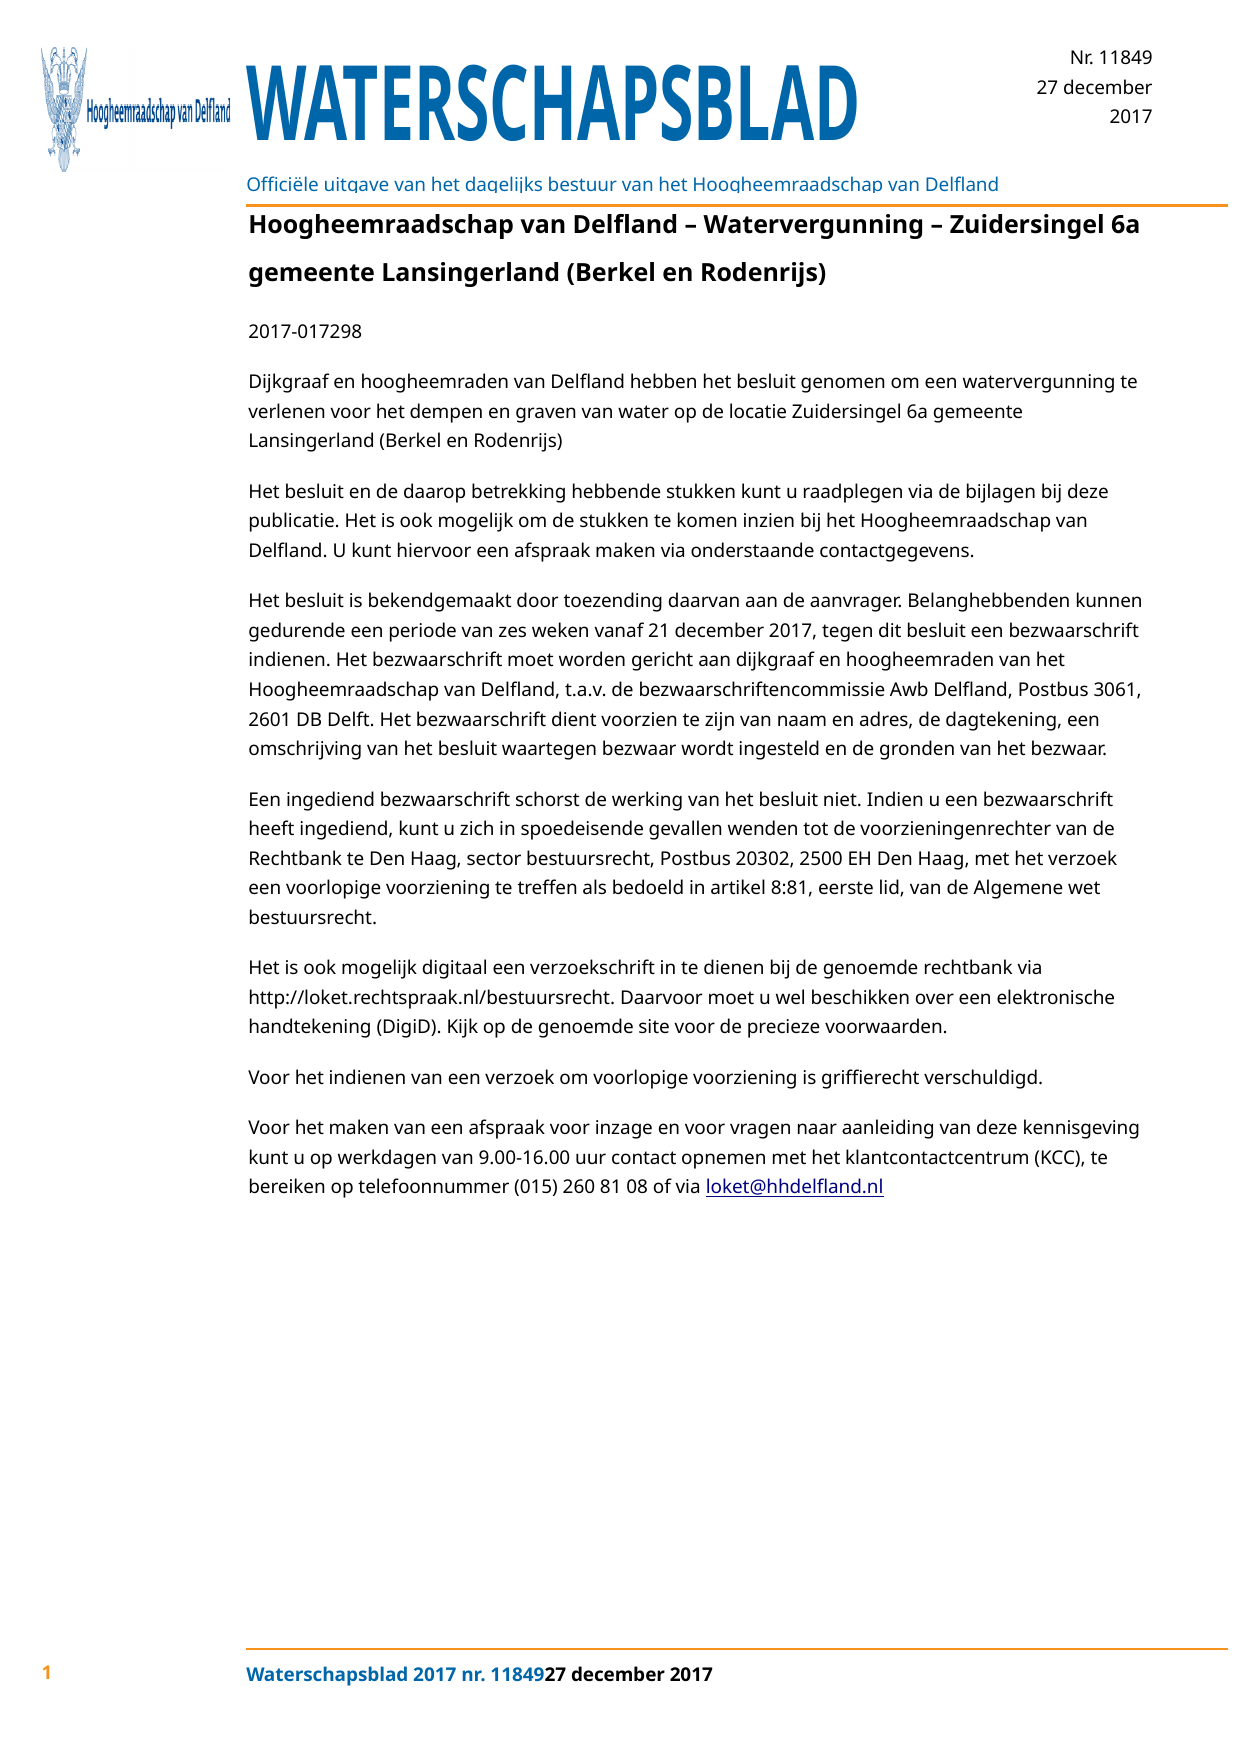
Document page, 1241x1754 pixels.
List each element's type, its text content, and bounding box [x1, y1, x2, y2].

text Het besluit is bekendgemaakt door toezending daarvan aan de aanvrager. Belanghebbenden kunnen gedurende een periode van zes weken vanaf 21 december 2017, tegen dit besluit een bezwaarschrift indienen. Het bezwaarschrift moet worden gericht aan dijkgraaf en hoogheemraden van het Hoogheemraadschap van Delfland, t.a.v. de bezwaarschriftencommissie Awb Delfland, Postbus 3061, 2601 DB Delft. Het bezwaarschrift dient voorzien te zijn van naam en adres, de dagtekening, een omschrijving van het besluit waartegen bezwaar wordt ingesteld en de gronden van het bezwaar. [248, 587, 1152, 761]
text Een ingediend bezwaarschrift schorst de werking van het besluit niet. Indien u een bezwaarschrift heeft ingediend, kunt u zich in spoedeisende gevallen wenden tot de voorzieningenrechter van de Rechtbank te Den Haag, sector bestuursrecht, Postbus 20302, 2500 EH Den Haag, met het verzoek een voorlopige voorziening te treffen als bedoeld in artikel 8:81, eerste lid, van de Algemene wet bestuursrecht. [248, 786, 1152, 930]
text Het is ook mogelijk digitaal een verzoekschrift in te dienen bij de genoemde rechtbank via http://loket.rechtspraak.nl/bestuursrecht. Daarvoor moet u wel beschikken over een elektronische handtekening (DigiD). Kijk op de genoemde site voor de precieze voorwaarden. [248, 954, 1152, 1039]
text Hoogheemraadschap van Delfland – Watervergunning – Zuidersingel 6a gemeente Lansingerland (Berkel en Rodenrijs) [248, 207, 1152, 288]
text Voor het indienen van een verzoek om voorlopige voorziening is griffierecht verschuldigd. [248, 1064, 1152, 1090]
picture [41, 47, 231, 172]
text Voor het maken van een afspraak voor inzage en voor vragen naar aanleiding van deze kennisgeving kunt u op werkdagen van 9.00-16.00 uur contact opnemen met het klantcontactcentrum (KCC), te bereiken op telefoonnummer (015) 260 81 08 of via loket@hhdelfland.nl [248, 1114, 1152, 1199]
text Dijkgraaf en hoogheemraden van Delfland hebben het besluit genomen om een watervergunning te verlenen voor het dempen en graven van water op de locatie Zuidersingel 6a gemeente Lansingerland (Berkel en Rodenrijs) [248, 368, 1152, 453]
text 2017-017298 [248, 318, 1152, 344]
text Het besluit en de daarop betrekking hebbende stukken kunt u raadplegen via de bijlagen bij deze publicatie. Het is ook mogelijk om de stukken te komen inzien bij het Hoogheemraadschap van Delfland. U kunt hiervoor een afspraak maken via onderstaande contactgegevens. [248, 478, 1152, 563]
